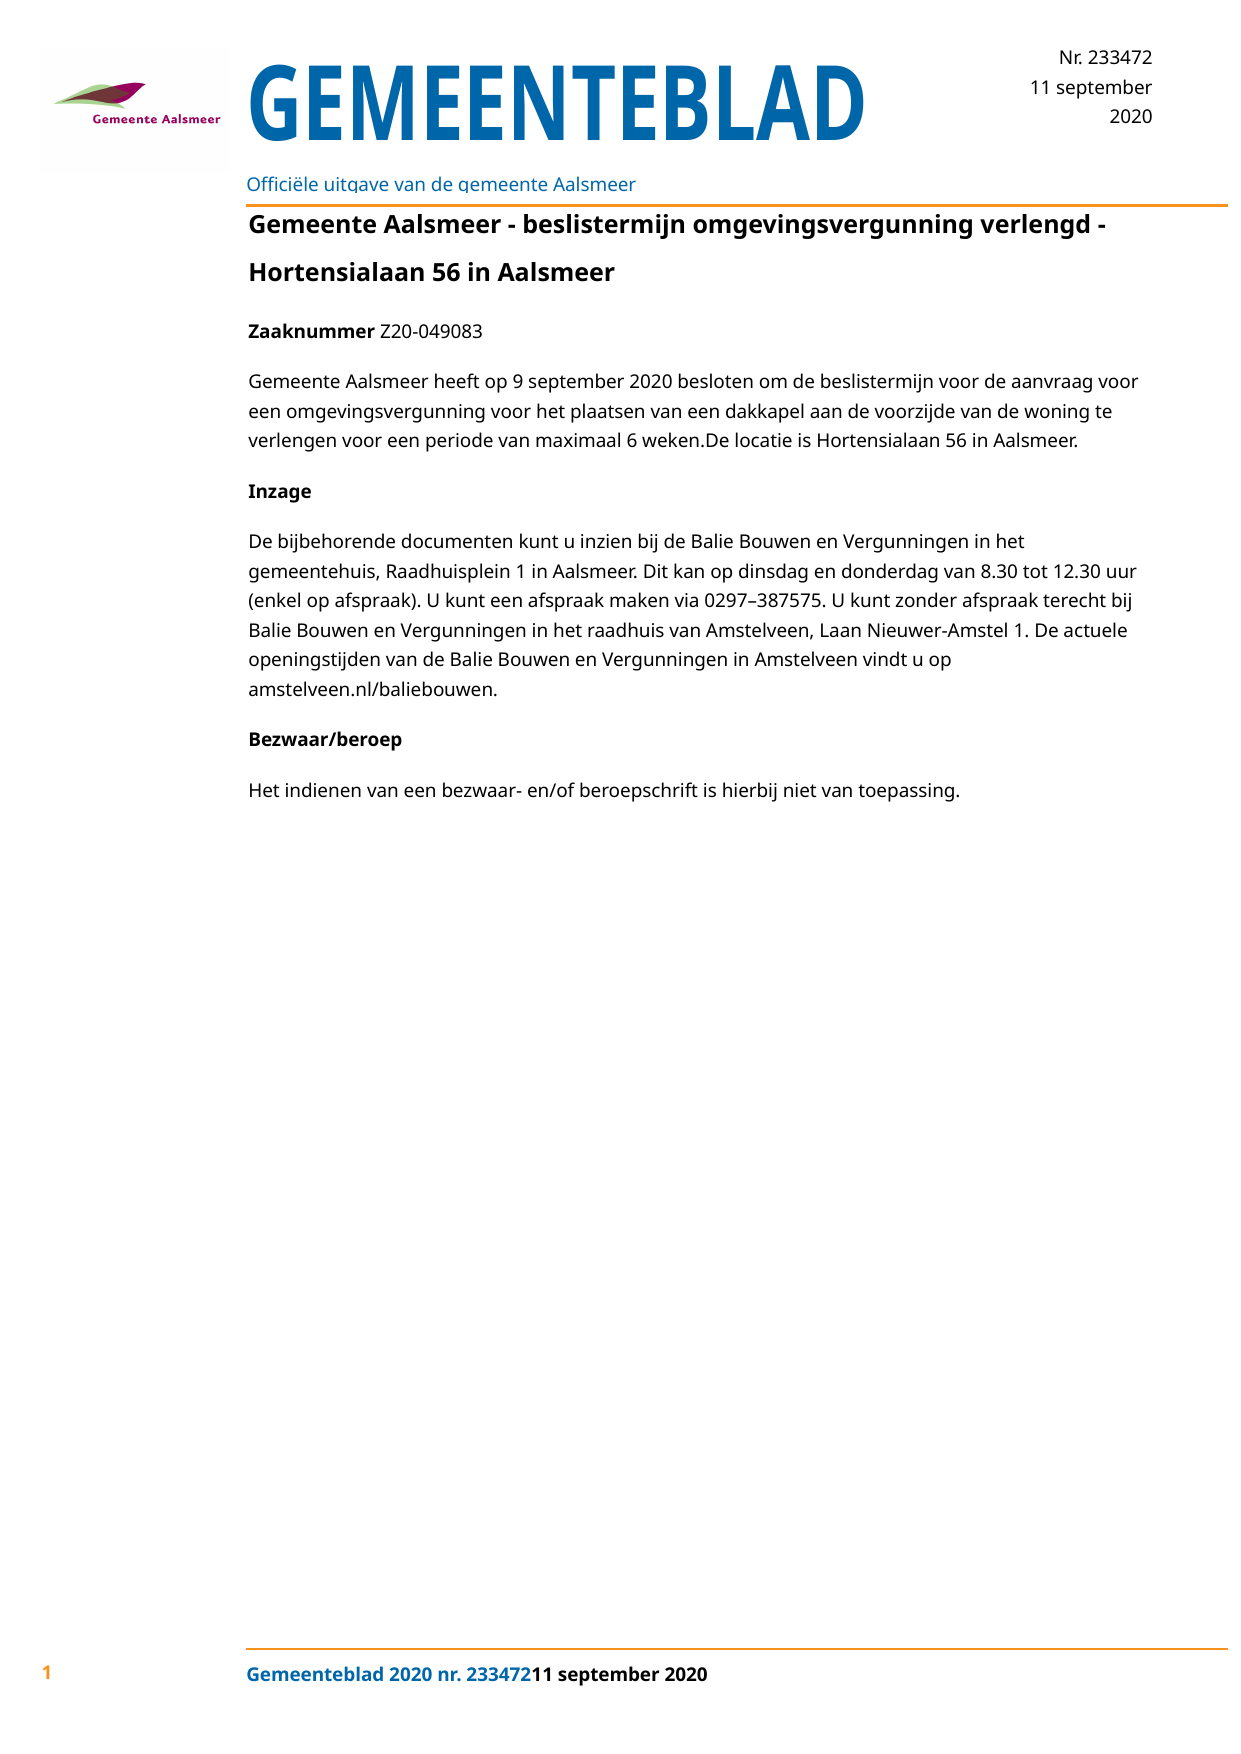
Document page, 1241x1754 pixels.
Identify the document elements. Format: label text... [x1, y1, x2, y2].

text Inzage [248, 478, 1152, 504]
text Het indienen van een bezwaar- en/of beroepschrift is hierbij niet van toepassing. [248, 777, 1152, 803]
text Bezwaar/beroep [248, 727, 1152, 752]
text Gemeente Aalsmeer heeft op 9 september 2020 besloten om de beslistermijn voor de aanvraag voor een omgevingsvergunning voor het plaatsen van een dakkapel aan de voorzijde van de woning te verlengen voor een periode van maximaal 6 weken.De locatie is Hortensialaan 56 in Aalsmeer. [248, 368, 1152, 453]
picture [41, 47, 231, 172]
text Zaaknummer Z20-049083 [248, 318, 1152, 344]
text De bijbehorende documenten kunt u inzien bij de Balie Bouwen en Vergunningen in het gemeentehuis, Raadhuisplein 1 in Aalsmeer. Dit kan op dinsdag en donderdag van 8.30 tot 12.30 uur (enkel op afspraak). U kunt een afspraak maken via 0297–387575. U kunt zonder afspraak terecht bij Balie Bouwen en Vergunningen in het raadhuis van Amstelveen, Laan Nieuwer-Amstel 1. De actuele openingstijden van de Balie Bouwen en Vergunningen in Amstelveen vindt u op amstelveen.nl/baliebouwen. [248, 528, 1152, 702]
text Gemeente Aalsmeer - beslistermijn omgevingsvergunning verlengd - Hortensialaan 56 in Aalsmeer [248, 207, 1152, 288]
